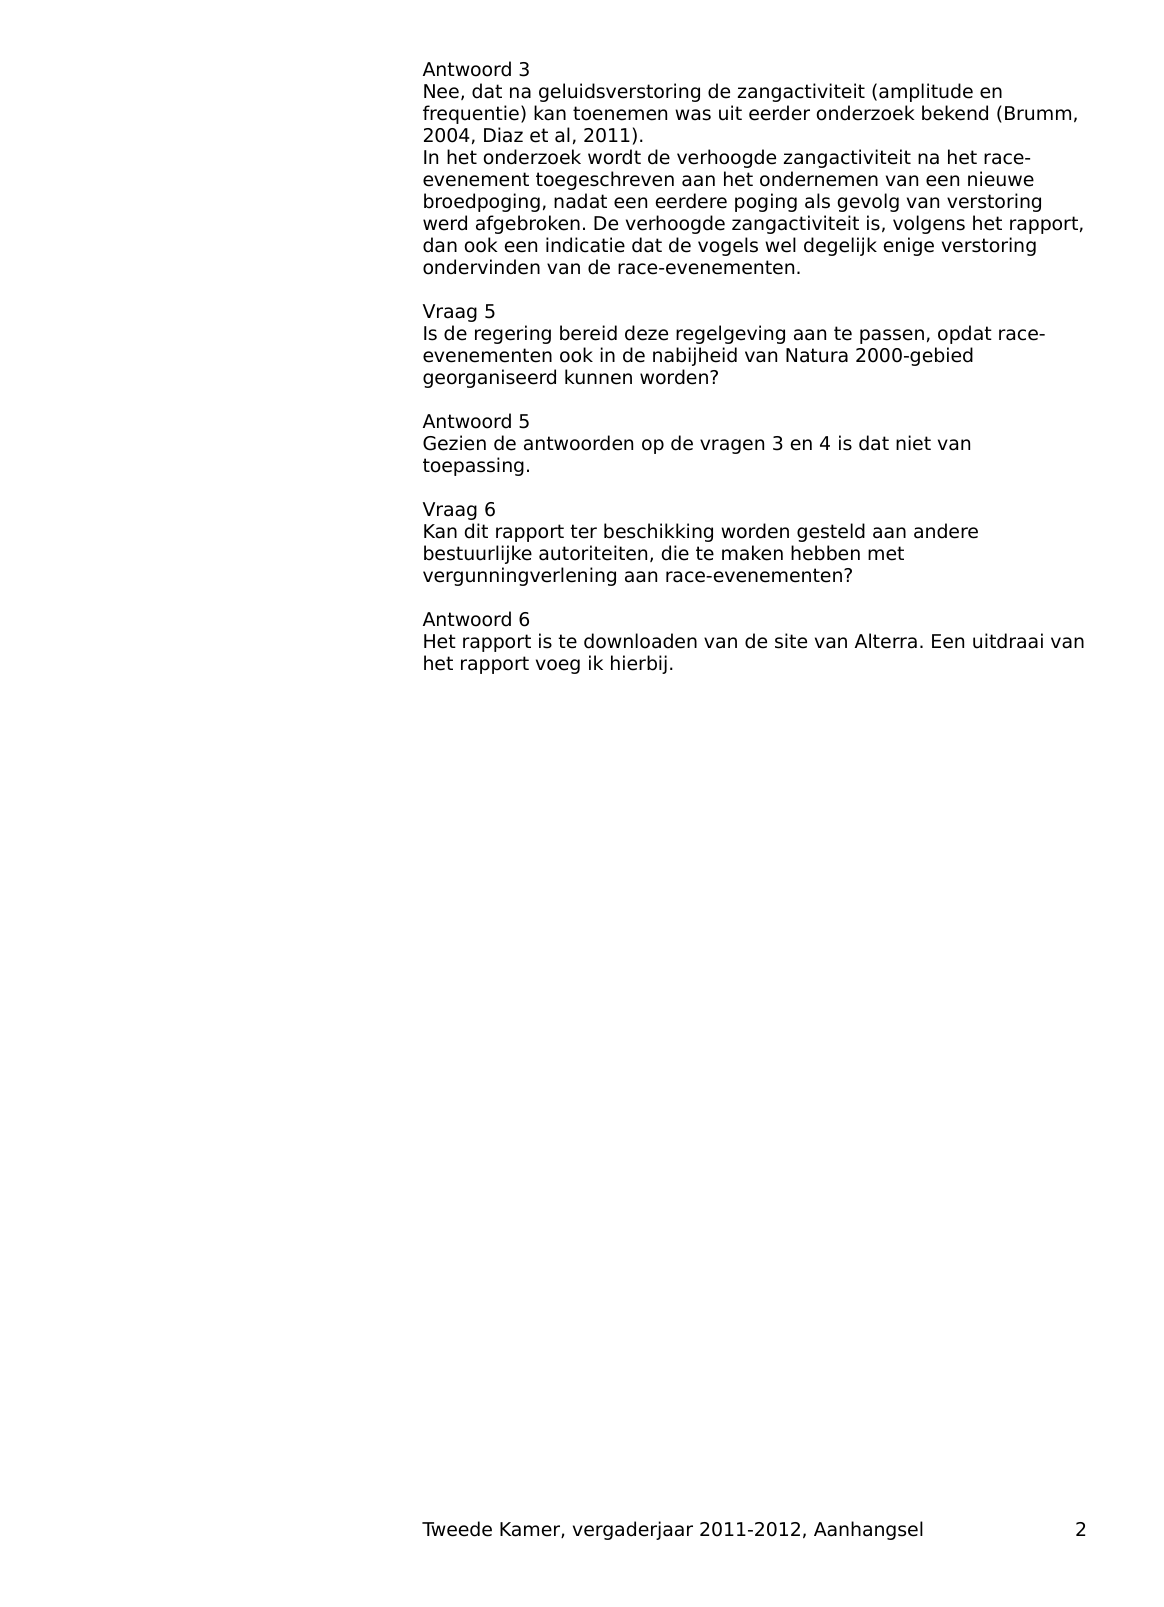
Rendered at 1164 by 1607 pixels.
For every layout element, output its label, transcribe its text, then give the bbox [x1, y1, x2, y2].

text Nee, dat na geluidsverstoring de zangactiviteit (amplitude en frequentie) kan toenemen was uit eerder onderzoek bekend (Brumm, 2004, Diaz et al, 2011). [422, 81, 1087, 147]
text Vraag 5 [422, 301, 1087, 323]
text Is de regering bereid deze regelgeving aan te passen, opdat race-evenementen ook in de nabijheid van Natura 2000-gebied georganiseerd kunnen worden? [422, 323, 1087, 389]
text Antwoord 6 [422, 609, 1087, 631]
text Het rapport is te downloaden van de site van Alterra. Een uitdraai van het rapport voeg ik hierbij. [422, 631, 1087, 675]
text Antwoord 5 [422, 411, 1087, 433]
text In het onderzoek wordt de verhoogde zangactiviteit na het race-evenement toegeschreven aan het ondernemen van een nieuwe broedpoging, nadat een eerdere poging als gevolg van verstoring werd afgebroken. De verhoogde zangactiviteit is, volgens het rapport, dan ook een indicatie dat de vogels wel degelijk enige verstoring ondervinden van de race-evenementen. [422, 147, 1087, 279]
text Vraag 6 [422, 499, 1087, 521]
text Gezien de antwoorden op de vragen 3 en 4 is dat niet van toepassing. [422, 433, 1087, 477]
text Antwoord 3 [422, 59, 1087, 81]
text Kan dit rapport ter beschikking worden gesteld aan andere bestuurlijke autoriteiten, die te maken hebben met vergunningverlening aan race-evenementen? [422, 521, 1087, 587]
